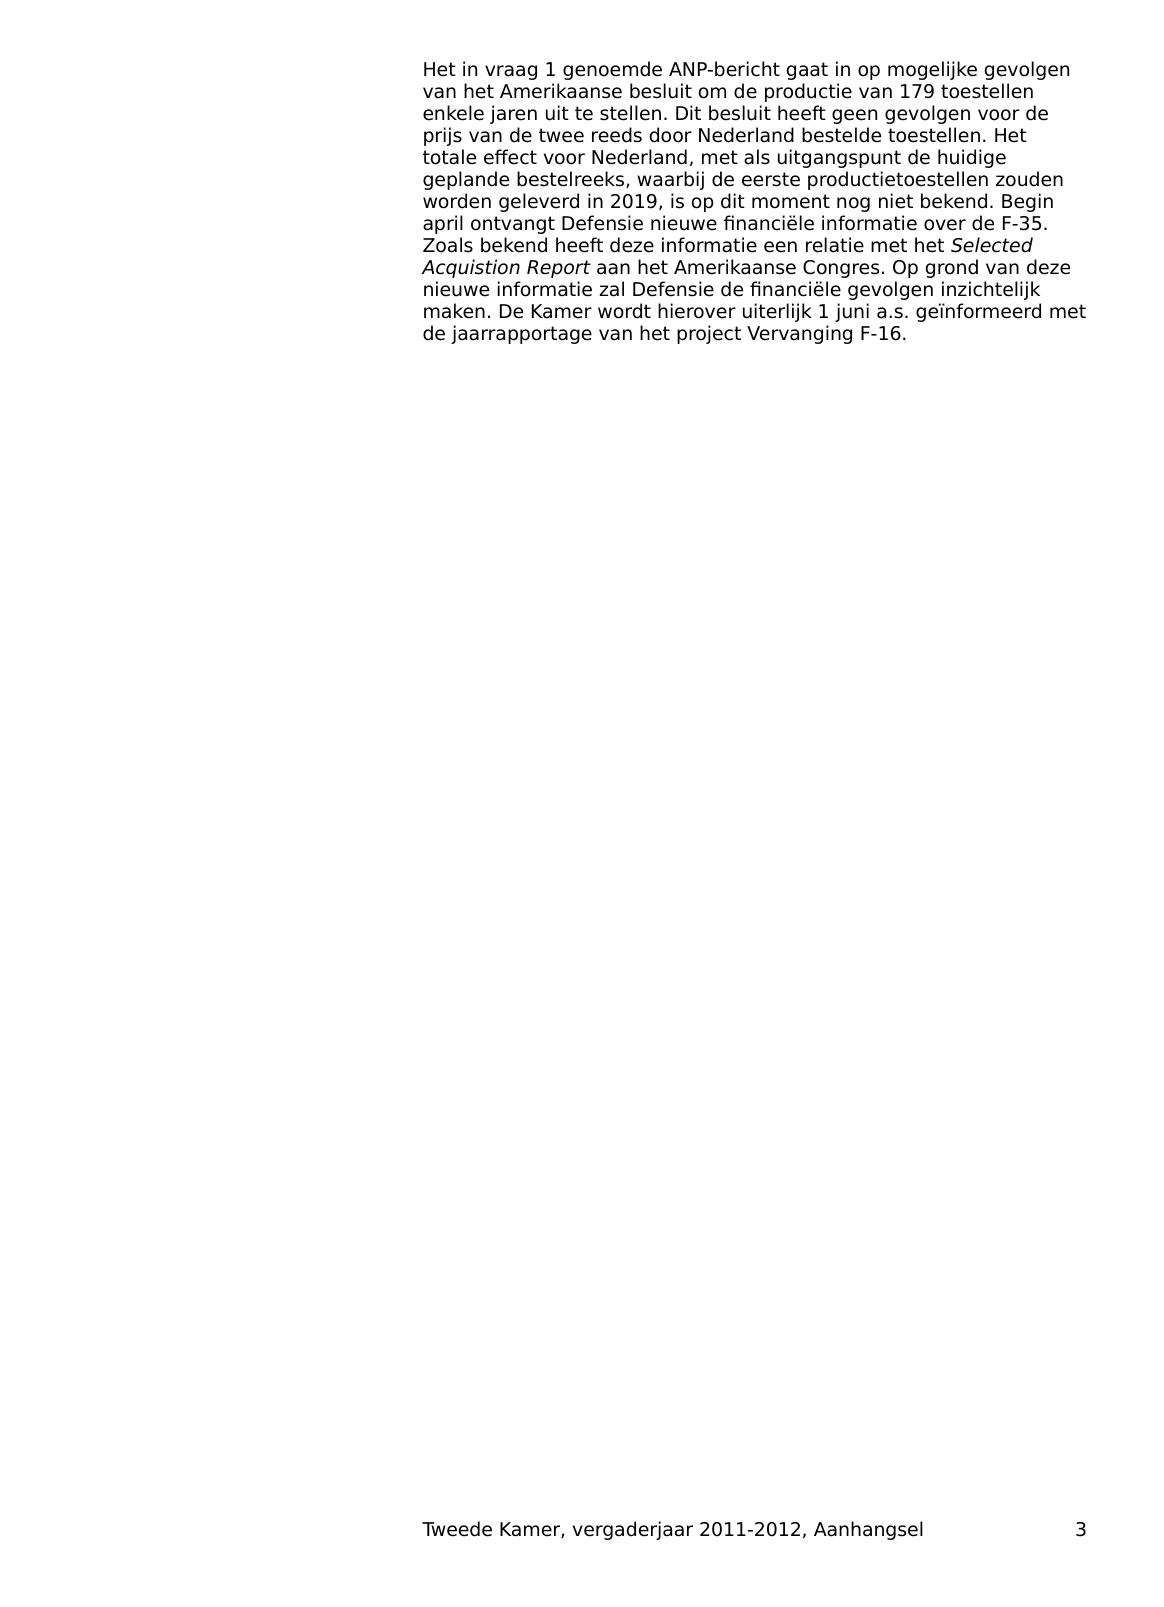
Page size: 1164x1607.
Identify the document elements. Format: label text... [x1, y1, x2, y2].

text Het in vraag 1 genoemde ANP-bericht gaat in op mogelijke gevolgen van het Amerikaanse besluit om de productie van 179 toestellen enkele jaren uit te stellen. Dit besluit heeft geen gevolgen voor de prijs van de twee reeds door Nederland bestelde toestellen. Het totale effect voor Nederland, met als uitgangspunt de huidige geplande bestelreeks, waarbij de eerste productietoestellen zouden worden geleverd in 2019, is op dit moment nog niet bekend. Begin april ontvangt Defensie nieuwe financiële informatie over de F-35. Zoals bekend heeft deze informatie een relatie met het Selected Acquistion Report aan het Amerikaanse Congres. Op grond van deze nieuwe informatie zal Defensie de financiële gevolgen inzichtelijk maken. De Kamer wordt hierover uiterlijk 1 juni a.s. geïnformeerd met de jaarrapportage van het project Vervanging F-16. [422, 59, 1087, 345]
